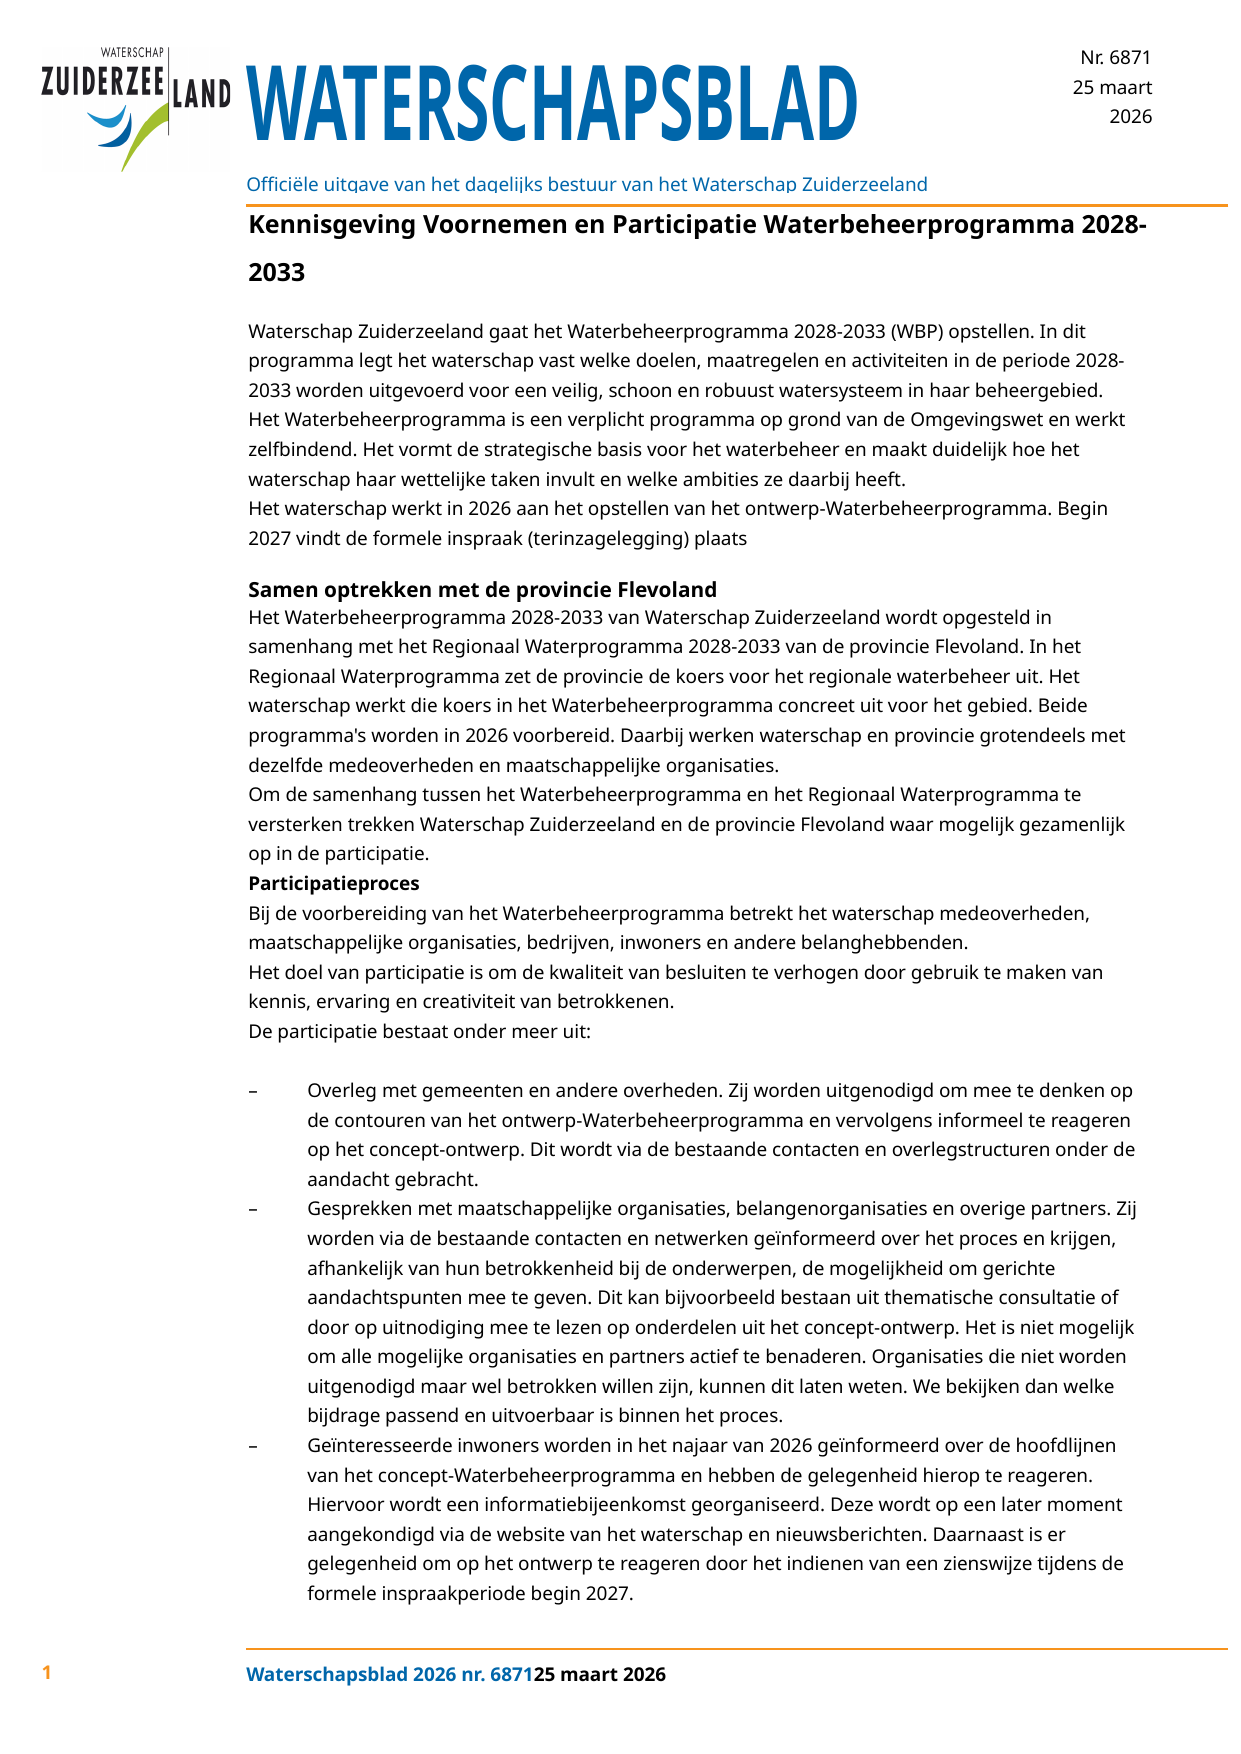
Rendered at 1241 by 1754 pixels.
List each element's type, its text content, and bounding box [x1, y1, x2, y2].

list Overleg met gemeenten en andere overheden. Zij worden uitgenodigd om mee te denken op de contouren van het ontwerp-Waterbeheerprogramma en vervolgens informeel te reageren op het concept-ontwerp. Dit wordt via de bestaande contacten en overlegstructuren onder de aandacht gebracht. [248, 1077, 1152, 1192]
text Het Waterbeheerprogramma 2028-2033 van Waterschap Zuiderzeeland wordt opgesteld in samenhang met het Regionaal Waterprogramma 2028-2033 van de provincie Flevoland. In het Regionaal Waterprogramma zet de provincie de koers voor het regionale waterbeheer uit. Het waterschap werkt die koers in het Waterbeheerprogramma concreet uit voor het gebied. Beide programma's worden in 2026 voorbereid. Daarbij werken waterschap en provincie grotendeels met dezelfde medeoverheden en maatschappelijke organisaties. [248, 604, 1152, 777]
text Waterschap Zuiderzeeland gaat het Waterbeheerprogramma 2028-2033 (WBP) opstellen. In dit programma legt het waterschap vast welke doelen, maatregelen en activiteiten in de periode 2028-2033 worden uitgevoerd voor een veilig, schoon en robuust watersysteem in haar beheergebied. [248, 318, 1152, 403]
text Het waterschap werkt in 2026 aan het opstellen van het ontwerp-Waterbeheerprogramma. Begin 2027 vindt de formele inspraak (terinzagelegging) plaats [248, 495, 1152, 551]
list Gesprekken met maatschappelijke organisaties, belangenorganisaties en overige partners. Zij worden via de bestaande contacten en netwerken geïnformeerd over het proces en krijgen, afhankelijk van hun betrokkenheid bij de onderwerpen, de mogelijkheid om gerichte aandachtspunten mee te geven. Dit kan bijvoorbeeld bestaan uit thematische consultatie of door op uitnodiging mee te lezen op onderdelen uit het concept-ontwerp. Het is niet mogelijk om alle mogelijke organisaties en partners actief te benaderen. Organisaties die niet worden uitgenodigd maar wel betrokken willen zijn, kunnen dit laten weten. We bekijken dan welke bijdrage passend en uitvoerbaar is binnen het proces. [248, 1196, 1152, 1428]
text Bij de voorbereiding van het Waterbeheerprogramma betrekt het waterschap medeoverheden, maatschappelijke organisaties, bedrijven, inwoners en andere belanghebbenden. [248, 900, 1152, 955]
text De participatie bestaat onder meer uit: [248, 1018, 1152, 1044]
picture [41, 47, 231, 172]
text Om de samenhang tussen het Waterbeheerprogramma en het Regionaal Waterprogramma te versterken trekken Waterschap Zuiderzeeland en de provincie Flevoland waar mogelijk gezamenlijk op in de participatie. [248, 781, 1152, 866]
text Het Waterbeheerprogramma is een verplicht programma op grond van de Omgevingswet en werkt zelfbindend. Het vormt de strategische basis voor het waterbeheer en maakt duidelijk hoe het waterschap haar wettelijke taken invult en welke ambities ze daarbij heeft. [248, 407, 1152, 492]
text Het doel van participatie is om de kwaliteit van besluiten te verhogen door gebruik te maken van kennis, ervaring en creativiteit van betrokkenen. [248, 959, 1152, 1014]
text Kennisgeving Voornemen en Participatie Waterbeheerprogramma 2028-2033 [248, 207, 1152, 288]
text Samen optrekken met de provincie Flevoland [248, 575, 1152, 604]
list Geïnteresseerde inwoners worden in het najaar van 2026 geïnformeerd over de hoofdlijnen van het concept-Waterbeheerprogramma en hebben de gelegenheid hierop te reageren. Hiervoor wordt een informatiebijeenkomst georganiseerd. Deze wordt op een later moment aangekondigd via de website van het waterschap en nieuwsberichten. Daarnaast is er gelegenheid om op het ontwerp te reageren door het indienen van een zienswijze tijdens de formele inspraakperiode begin 2027. [248, 1432, 1152, 1606]
text Participatieproces [248, 870, 1152, 896]
